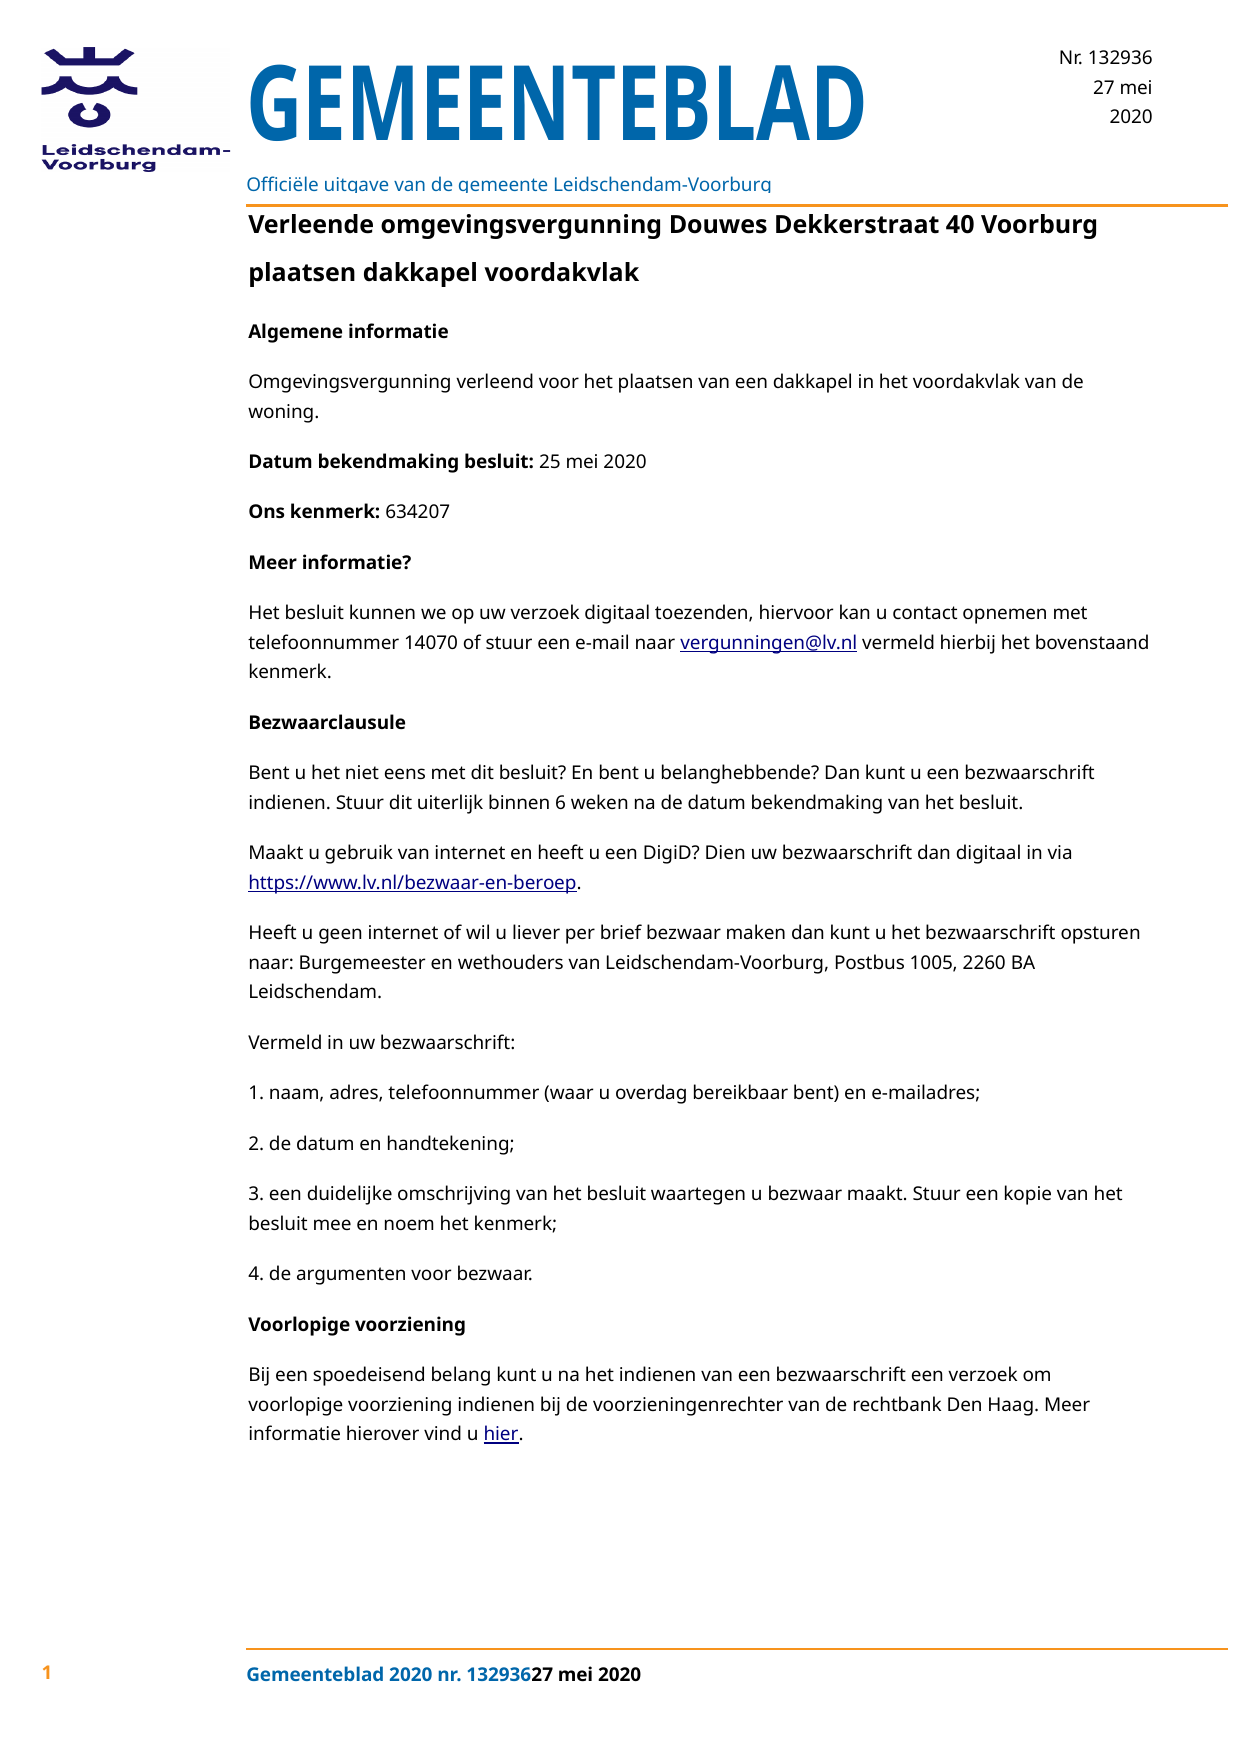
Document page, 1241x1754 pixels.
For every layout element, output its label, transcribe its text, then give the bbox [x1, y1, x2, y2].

text Het besluit kunnen we op uw verzoek digitaal toezenden, hiervoor kan u contact opnemen met telefoonnummer 14070 of stuur een e-mail naar vergunningen@lv.nl vermeld hierbij het bovenstaand kenmerk. [248, 599, 1152, 684]
text Voorlopige voorziening [248, 1311, 1152, 1337]
text 3. een duidelijke omschrijving van het besluit waartegen u bezwaar maakt. Stuur een kopie van het besluit mee en noem het kenmerk; [248, 1180, 1152, 1236]
text Vermeld in uw bezwaarschrift: [248, 1029, 1152, 1055]
text Bij een spoedeisend belang kunt u na het indienen van een bezwaarschrift een verzoek om voorlopige voorziening indienen bij de voorzieningenrechter van de rechtbank Den Haag. Meer informatie hierover vind u hier. [248, 1361, 1152, 1446]
text Bent u het niet eens met dit besluit? En bent u belanghebbende? Dan kunt u een bezwaarschrift indienen. Stuur dit uiterlijk binnen 6 weken na de datum bekendmaking van het besluit. [248, 759, 1152, 815]
text 1. naam, adres, telefoonnummer (waar u overdag bereikbaar bent) en e-mailadres; [248, 1079, 1152, 1105]
text 2. de datum en handtekening; [248, 1130, 1152, 1156]
picture [41, 47, 231, 172]
text Verleende omgevingsvergunning Douwes Dekkerstraat 40 Voorburg plaatsen dakkapel voordakvlak [248, 207, 1152, 288]
text Meer informatie? [248, 549, 1152, 575]
text Ons kenmerk: 634207 [248, 499, 1152, 524]
text Maakt u gebruik van internet en heeft u een DigiD? Dien uw bezwaarschrift dan digitaal in via https://www.lv.nl/bezwaar-en-beroep. [248, 839, 1152, 895]
text Algemene informatie [248, 318, 1152, 344]
text 4. de argumenten voor bezwaar. [248, 1260, 1152, 1286]
text Omgevingsvergunning verleend voor het plaatsen van een dakkapel in het voordakvlak van de woning. [248, 368, 1152, 424]
text Datum bekendmaking besluit: 25 mei 2020 [248, 448, 1152, 474]
text Heeft u geen internet of wil u liever per brief bezwaar maken dan kunt u het bezwaarschrift opsturen naar: Burgemeester en wethouders van Leidschendam-Voorburg, Postbus 1005, 2260 BA Leidschendam. [248, 919, 1152, 1004]
text Bezwaarclausule [248, 709, 1152, 735]
